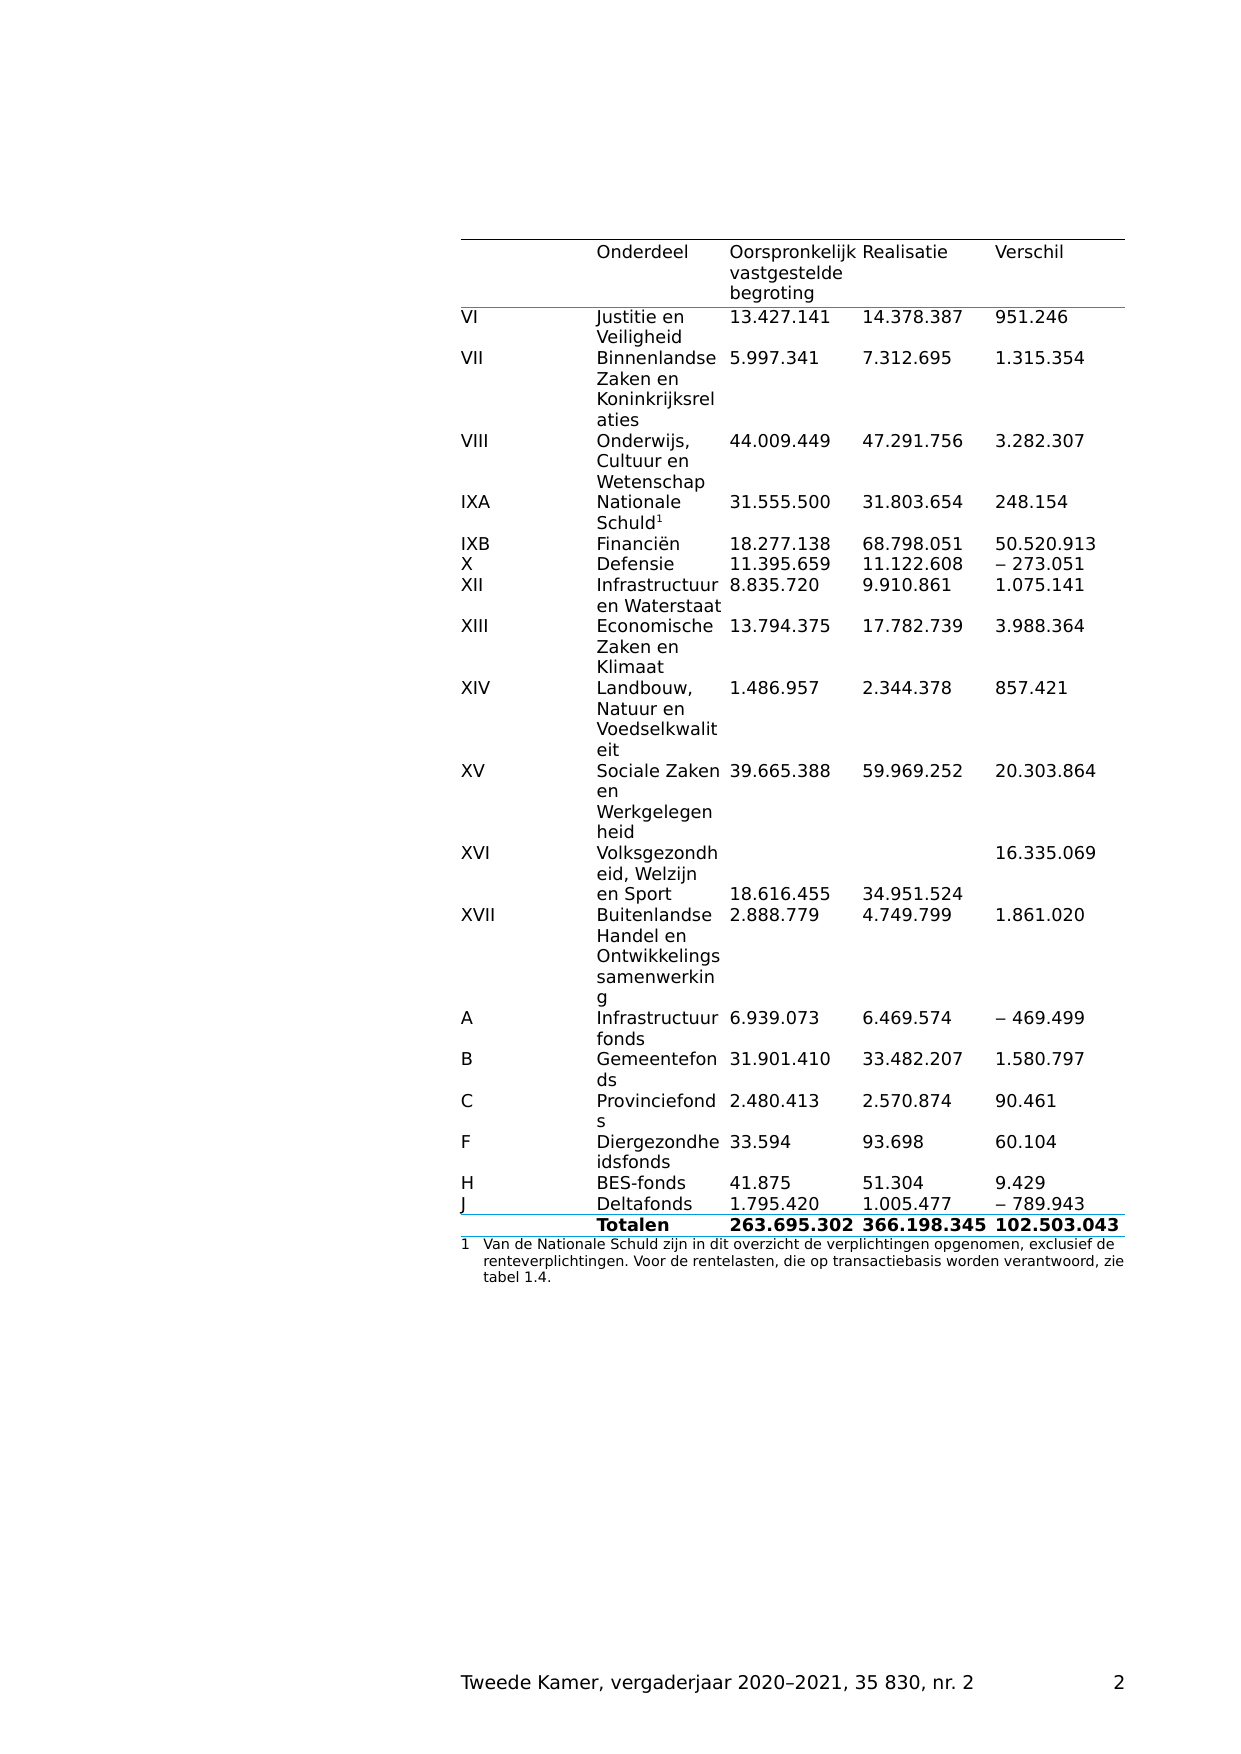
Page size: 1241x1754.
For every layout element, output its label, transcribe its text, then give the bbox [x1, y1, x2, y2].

table_cell Nationale Schuld1 [594, 493, 726, 534]
table_cell Binnenlandse Zaken en Koninkrijksrelaties [594, 348, 726, 431]
table_cell 2.570.874 [859, 1091, 992, 1132]
table_cell Sociale Zaken en Werkgelegenheid [594, 761, 726, 843]
table_cell IXA [461, 493, 593, 534]
table_cell ‒ 789.943 [992, 1194, 1125, 1214]
table_cell Deltafonds [594, 1194, 726, 1214]
table_cell 3.282.307 [992, 431, 1125, 492]
table_cell 1.795.420 [726, 1194, 859, 1214]
table_cell Onderwijs, Cultuur en Wetenschap [594, 431, 726, 492]
table_cell XVII [461, 905, 593, 1008]
table_cell Buitenlandse Handel en Ontwikkelingssamenwerking [594, 905, 726, 1008]
table_cell 47.291.756 [859, 431, 992, 492]
table_cell 248.154 [992, 493, 1125, 534]
table_cell 59.969.252 [859, 761, 992, 843]
table_cell 1.005.477 [859, 1194, 992, 1214]
table_cell 6.939.073 [726, 1008, 859, 1049]
table_cell 50.520.913 [992, 534, 1125, 554]
table_cell Justitie en Veiligheid [594, 308, 726, 348]
table_cell 13.427.141 [726, 308, 859, 348]
table_cell VI [461, 308, 593, 348]
table_cell 951.246 [992, 308, 1125, 348]
table_cell 31.901.410 [726, 1049, 859, 1091]
table_cell 5.997.341 [726, 348, 859, 431]
table_cell 857.421 [992, 678, 1125, 761]
table_cell 1.580.797 [992, 1049, 1125, 1091]
table_cell XV [461, 761, 593, 843]
table_cell 11.122.608 [859, 554, 992, 575]
table_cell J [461, 1194, 593, 1214]
table_cell 9.910.861 [859, 575, 992, 616]
table_cell 16.335.069 [992, 843, 1125, 905]
table_cell Diergezondheidsfonds [594, 1132, 726, 1173]
table_cell 18.616.455 [726, 843, 859, 905]
table_cell 2.344.378 [859, 678, 992, 761]
table_cell 31.803.654 [859, 493, 992, 534]
table_cell 8.835.720 [726, 575, 859, 616]
table_cell 39.665.388 [726, 761, 859, 843]
table_cell 4.749.799 [859, 905, 992, 1008]
table_cell 1.315.354 [992, 348, 1125, 431]
table_cell Financiën [594, 534, 726, 554]
table_cell 68.798.051 [859, 534, 992, 554]
table_cell Verschil [992, 240, 1125, 307]
table_cell XIV [461, 678, 593, 761]
table_cell 7.312.695 [859, 348, 992, 431]
table_cell 18.277.138 [726, 534, 859, 554]
table_cell 90.461 [992, 1091, 1125, 1132]
table_cell Provinciefonds [594, 1091, 726, 1132]
table_cell 263.695.302 [726, 1215, 859, 1236]
table_cell 1.486.957 [726, 678, 859, 761]
table_cell 33.594 [726, 1132, 859, 1173]
table_cell BES-fonds [594, 1173, 726, 1194]
table_cell 51.304 [859, 1173, 992, 1194]
table_cell C [461, 1091, 593, 1132]
table_cell Totalen [594, 1215, 726, 1236]
table_cell Infrastructuurfonds [594, 1008, 726, 1049]
table_cell 2.480.413 [726, 1091, 859, 1132]
table_cell Volksgezondheid, Welzijn en Sport [594, 843, 726, 905]
table_cell 33.482.207 [859, 1049, 992, 1091]
table_cell 13.794.375 [726, 616, 859, 678]
table_cell Landbouw, Natuur en Voedselkwaliteit [594, 678, 726, 761]
table_cell 20.303.864 [992, 761, 1125, 843]
table_cell 11.395.659 [726, 554, 859, 575]
table_cell XVI [461, 843, 593, 905]
table_cell Gemeentefonds [594, 1049, 726, 1091]
table_cell 34.951.524 [859, 843, 992, 905]
table_cell 60.104 [992, 1132, 1125, 1173]
table_cell [461, 240, 593, 307]
table_cell Infrastructuur en Waterstaat [594, 575, 726, 616]
table_cell VIII [461, 431, 593, 492]
table_cell H [461, 1173, 593, 1194]
table_cell Defensie [594, 554, 726, 575]
table_cell Realisatie [859, 240, 992, 307]
table_cell ‒ 273.051 [992, 554, 1125, 575]
table_cell ‒ 469.499 [992, 1008, 1125, 1049]
table_cell IXB [461, 534, 593, 554]
table_cell B [461, 1049, 593, 1091]
table_header Tabel 1.1 Verplichtingen 2020 van de departementale en niet departementale begrotingen ( x € 1.000) [461, 191, 1125, 239]
table_cell 1.075.141 [992, 575, 1125, 616]
table_cell X [461, 554, 593, 575]
table_cell Economische Zaken en Klimaat [594, 616, 726, 678]
table_cell Oorspronkelijk vastgestelde begroting [726, 240, 859, 307]
table_cell 9.429 [992, 1173, 1125, 1194]
table_cell A [461, 1008, 593, 1049]
table_cell 366.198.345 [859, 1215, 992, 1236]
table_cell 6.469.574 [859, 1008, 992, 1049]
table_cell [461, 1215, 593, 1236]
table_cell 1.861.020 [992, 905, 1125, 1008]
table_cell Onderdeel [594, 240, 726, 307]
table_cell 14.378.387 [859, 308, 992, 348]
table_cell XIII [461, 616, 593, 678]
table_cell XII [461, 575, 593, 616]
table_cell 3.988.364 [992, 616, 1125, 678]
table_cell 17.782.739 [859, 616, 992, 678]
table_cell 44.009.449 [726, 431, 859, 492]
table_cell 41.875 [726, 1173, 859, 1194]
table_cell 31.555.500 [726, 493, 859, 534]
table_cell 102.503.043 [992, 1215, 1125, 1236]
table_cell 2.888.779 [726, 905, 859, 1008]
table_cell 93.698 [859, 1132, 992, 1173]
table_cell F [461, 1132, 593, 1173]
list Van de Nationale Schuld zijn in dit overzicht de verplichtingen opgenomen, exclusief de renteverplichtingen. Voor de rentelasten, die op transactiebasis worden verantwoord, zie tabel 1.4. [461, 1237, 1125, 1286]
table_cell VII [461, 348, 593, 431]
